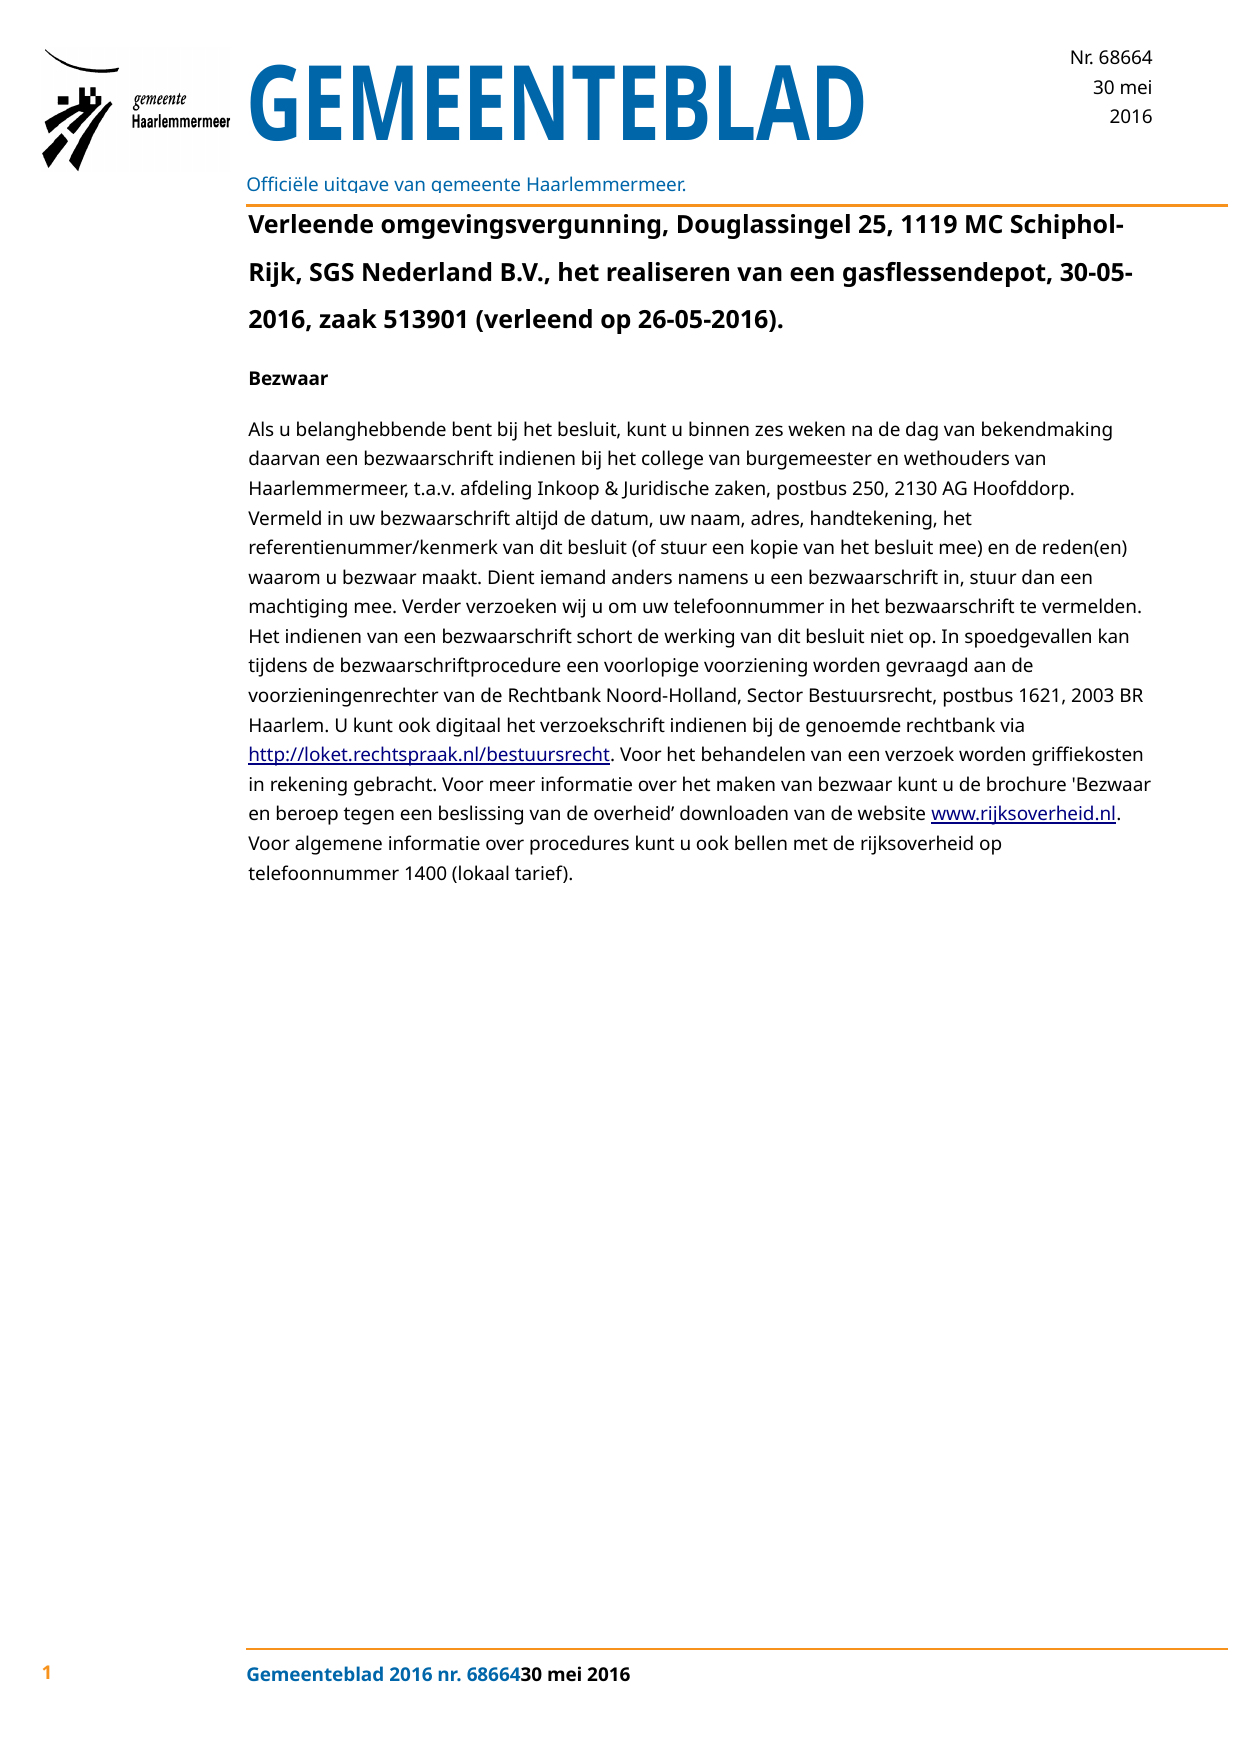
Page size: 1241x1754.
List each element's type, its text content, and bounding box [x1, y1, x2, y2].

text Als u belanghebbende bent bij het besluit, kunt u binnen zes weken na de dag van bekendmaking daarvan een bezwaarschrift indienen bij het college van burgemeester en wethouders van Haarlemmermeer, t.a.v. afdeling Inkoop & Juridische zaken, postbus 250, 2130 AG Hoofddorp. Vermeld in uw bezwaarschrift altijd de datum, uw naam, adres, handtekening, het referentienummer/kenmerk van dit besluit (of stuur een kopie van het besluit mee) en de reden(en) waarom u bezwaar maakt. Dient iemand anders namens u een bezwaarschrift in, stuur dan een machtiging mee. Verder verzoeken wij u om uw telefoonnummer in het bezwaarschrift te vermelden. Het indienen van een bezwaarschrift schort de werking van dit besluit niet op. In spoedgevallen kan tijdens de bezwaarschriftprocedure een voorlopige voorziening worden gevraagd aan de voorzieningenrechter van de Rechtbank Noord-Holland, Sector Bestuursrecht, postbus 1621, 2003 BR Haarlem. U kunt ook digitaal het verzoekschrift indienen bij de genoemde rechtbank via http://loket.rechtspraak.nl/bestuursrecht. Voor het behandelen van een verzoek worden griffiekosten in rekening gebracht. Voor meer informatie over het maken van bezwaar kunt u de brochure 'Bezwaar en beroep tegen een beslissing van de overheid’ downloaden van de website www.rijksoverheid.nl. Voor algemene informatie over procedures kunt u ook bellen met de rijksoverheid op telefoonnummer 1400 (lokaal tarief). [248, 416, 1152, 885]
picture [41, 47, 231, 172]
text Verleende omgevingsvergunning, Douglassingel 25, 1119 MC Schiphol-Rijk, SGS Nederland B.V., het realiseren van een gasflessendepot, 30-05-2016, zaak 513901 (verleend op 26-05-2016). [248, 207, 1152, 336]
text Bezwaar [248, 366, 1152, 391]
